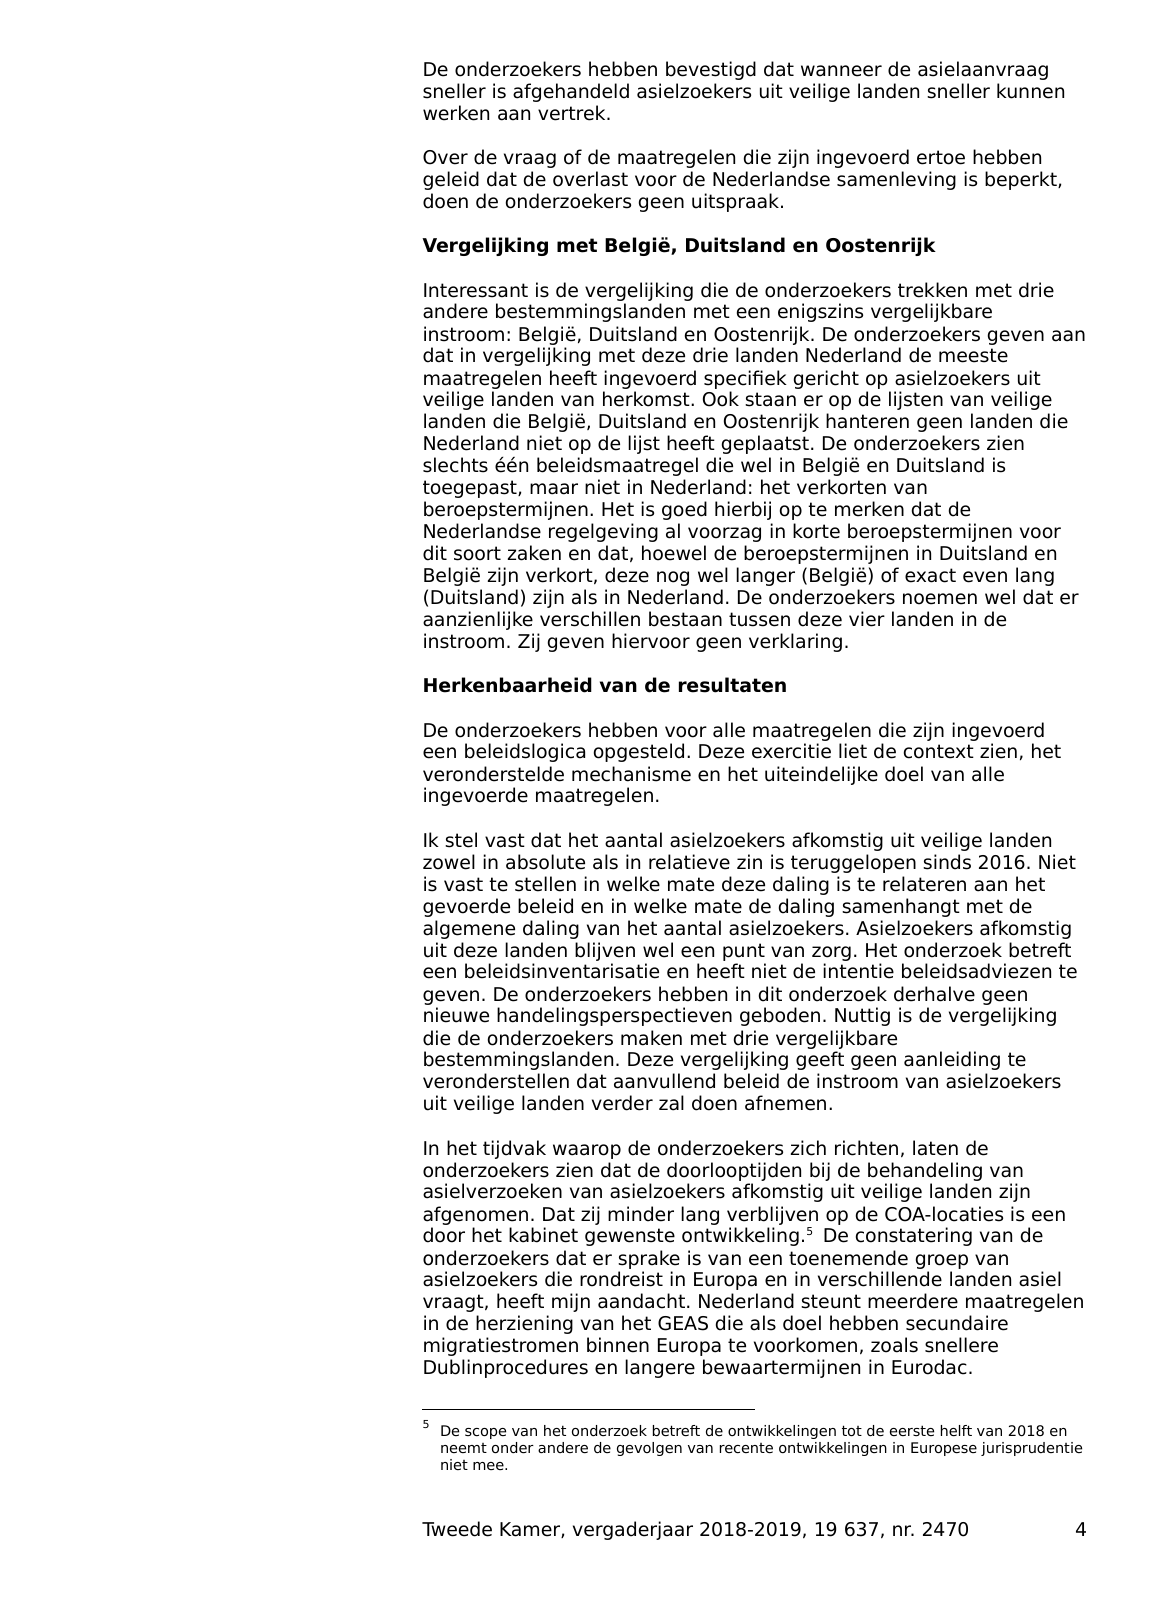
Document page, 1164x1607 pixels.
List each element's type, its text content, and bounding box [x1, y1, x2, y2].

text In het tijdvak waarop de onderzoekers zich richten, laten de onderzoekers zien dat de doorlooptijden bij de behandeling van asielverzoeken van asielzoekers afkomstig uit veilige landen zijn afgenomen. Dat zij minder lang verblijven op de COA-locaties is een door het kabinet gewenste ontwikkeling. De constatering van de onderzoekers dat er sprake is van een toenemende groep van asielzoekers die rondreist in Europa en in verschillende landen asiel vraagt, heeft mijn aandacht. Nederland steunt meerdere maatregelen in de herziening van het GEAS die als doel hebben secundaire migratiestromen binnen Europa te voorkomen, zoals snellere Dublinprocedures en langere bewaartermijnen in Eurodac. [422, 1137, 1087, 1379]
text De onderzoekers hebben bevestigd dat wanneer de asielaanvraag sneller is afgehandeld asielzoekers uit veilige landen sneller kunnen werken aan vertrek. [422, 59, 1087, 125]
text Interessant is de vergelijking die de onderzoekers trekken met drie andere bestemmingslanden met een enigszins vergelijkbare instroom: België, Duitsland en Oostenrijk. De onderzoekers geven aan dat in vergelijking met deze drie landen Nederland de meeste maatregelen heeft ingevoerd specifiek gericht op asielzoekers uit veilige landen van herkomst. Ook staan er op de lijsten van veilige landen die België, Duitsland en Oostenrijk hanteren geen landen die Nederland niet op de lijst heeft geplaatst. De onderzoekers zien slechts één beleidsmaatregel die wel in België en Duitsland is toegepast, maar niet in Nederland: het verkorten van beroepstermijnen. Het is goed hierbij op te merken dat de Nederlandse regelgeving al voorzag in korte beroepstermijnen voor dit soort zaken en dat, hoewel de beroepstermijnen in Duitsland en België zijn verkort, deze nog wel langer (België) of exact even lang (Duitsland) zijn als in Nederland. De onderzoekers noemen wel dat er aanzienlijke verschillen bestaan tussen deze vier landen in de instroom. Zij geven hiervoor geen verklaring. [422, 279, 1087, 653]
text Over de vraag of de maatregelen die zijn ingevoerd ertoe hebben geleid dat de overlast voor de Nederlandse samenleving is beperkt, doen de onderzoekers geen uitspraak. [422, 147, 1087, 213]
subtitle Vergelijking met België, Duitsland en Oostenrijk [422, 235, 1087, 257]
subtitle Herkenbaarheid van de resultaten [422, 675, 1087, 697]
text De onderzoekers hebben voor alle maatregelen die zijn ingevoerd een beleidslogica opgesteld. Deze exercitie liet de context zien, het veronderstelde mechanisme en het uiteindelijke doel van alle ingevoerde maatregelen. [422, 719, 1087, 807]
text De scope van het onderzoek betreft de ontwikkelingen tot de eerste helft van 2018 en neemt onder andere de gevolgen van recente ontwikkelingen in Europese jurisprudentie niet mee. [422, 1418, 1087, 1474]
text Ik stel vast dat het aantal asielzoekers afkomstig uit veilige landen zowel in absolute als in relatieve zin is teruggelopen sinds 2016. Niet is vast te stellen in welke mate deze daling is te relateren aan het gevoerde beleid en in welke mate de daling samenhangt met de algemene daling van het aantal asielzoekers. Asielzoekers afkomstig uit deze landen blijven wel een punt van zorg. Het onderzoek betreft een beleidsinventarisatie en heeft niet de intentie beleidsadviezen te geven. De onderzoekers hebben in dit onderzoek derhalve geen nieuwe handelingsperspectieven geboden. Nuttig is de vergelijking die de onderzoekers maken met drie vergelijkbare bestemmingslanden. Deze vergelijking geeft geen aanleiding te veronderstellen dat aanvullend beleid de instroom van asielzoekers uit veilige landen verder zal doen afnemen. [422, 829, 1087, 1115]
